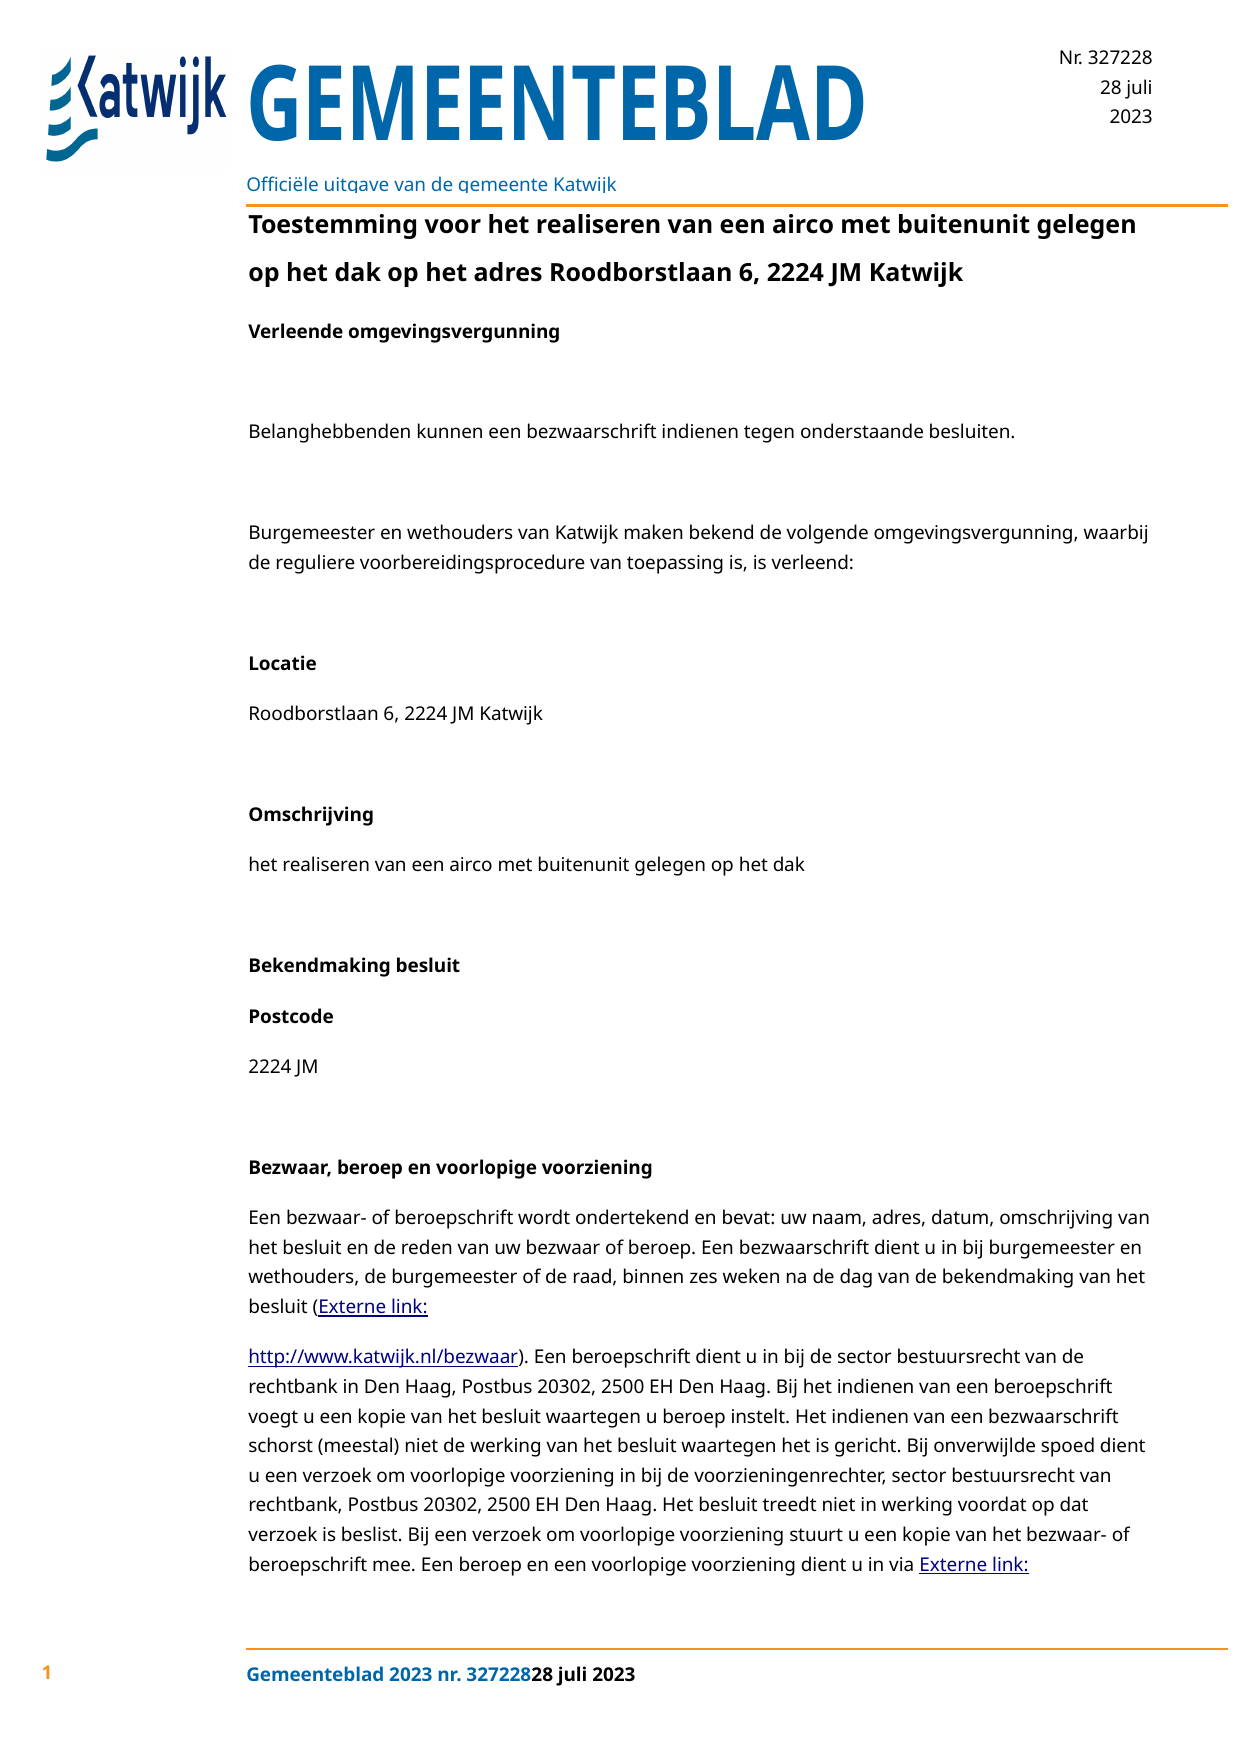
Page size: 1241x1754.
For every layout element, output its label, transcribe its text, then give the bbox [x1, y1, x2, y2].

text Toestemming voor het realiseren van een airco met buitenunit gelegen op het dak op het adres Roodborstlaan 6, 2224 JM Katwijk [248, 207, 1152, 288]
text Roodborstlaan 6, 2224 JM Katwijk [248, 700, 1152, 726]
text http://www.katwijk.nl/bezwaar). Een beroepschrift dient u in bij de sector bestuursrecht van de rechtbank in Den Haag, Postbus 20302, 2500 EH Den Haag. Bij het indienen van een beroepschrift voegt u een kopie van het besluit waartegen u beroep instelt. Het indienen van een bezwaarschrift schorst (meestal) niet de werking van het besluit waartegen het is gericht. Bij onverwijlde spoed dient u een verzoek om voorlopige voorziening in bij de voorzieningenrechter, sector bestuursrecht van rechtbank, Postbus 20302, 2500 EH Den Haag. Het besluit treedt niet in werking voordat op dat verzoek is beslist. Bij een verzoek om voorlopige voorziening stuurt u een kopie van het bezwaar- of beroepschrift mee. Een beroep en een voorlopige voorziening dient u in via Externe link: [248, 1344, 1152, 1577]
text Belanghebbenden kunnen een bezwaarschrift indienen tegen onderstaande besluiten. [248, 419, 1152, 444]
picture [41, 47, 231, 172]
text Bezwaar, beroep en voorlopige voorziening [248, 1154, 1152, 1180]
text Een bezwaar- of beroepschrift wordt ondertekend en bevat: uw naam, adres, datum, omschrijving van het besluit en de reden van uw bezwaar of beroep. Een bezwaarschrift dient u in bij burgemeester en wethouders, de burgemeester of de raad, binnen zes weken na de dag van de bekendmaking van het besluit (Externe link: [248, 1204, 1152, 1319]
text Bekendmaking besluit [248, 952, 1152, 978]
text het realiseren van een airco met buitenunit gelegen op het dak [248, 852, 1152, 877]
text Burgemeester en wethouders van Katwijk maken bekend de volgende omgevingsvergunning, waarbij de reguliere voorbereidingsprocedure van toepassing is, is verleend: [248, 519, 1152, 575]
text 2224 JM [248, 1053, 1152, 1079]
text Verleende omgevingsvergunning [248, 318, 1152, 344]
text Omschrijving [248, 801, 1152, 827]
text Postcode [248, 1003, 1152, 1029]
text Locatie [248, 650, 1152, 676]
